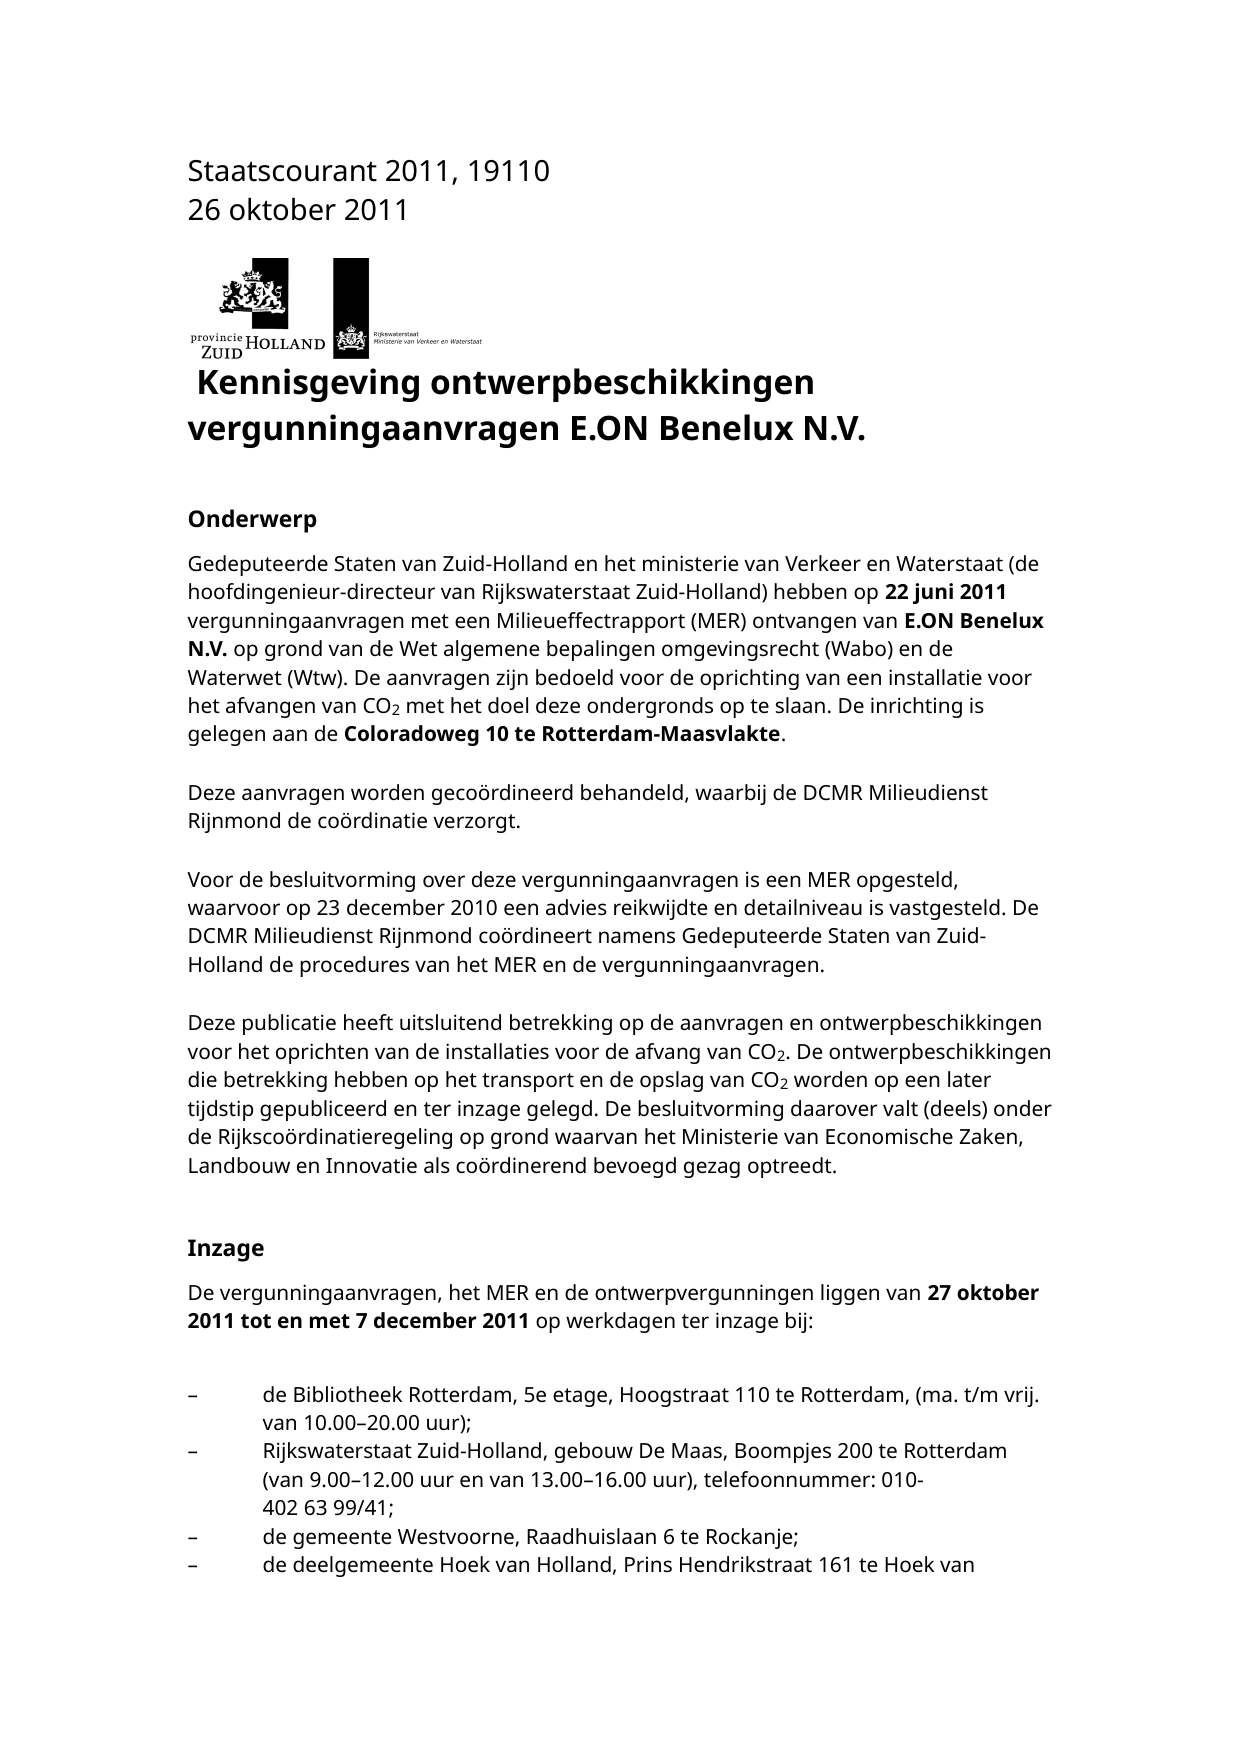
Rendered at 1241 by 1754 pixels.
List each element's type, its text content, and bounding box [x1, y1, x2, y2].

picture [187, 258, 484, 359]
list de Bibliotheek Rotterdam, 5e etage, Hoogstraat 110 te Rotterdam, (ma. t/m vrij. van 10.00–20.00 uur); [187, 1380, 1053, 1437]
text 26 oktober 2011 [187, 190, 1053, 229]
list de deelgemeente Hoek van Holland, Prins Hendrikstraat 161 te Hoek van [187, 1550, 1053, 1579]
text Deze aanvragen worden gecoördineerd behandeld, waarbij de DCMR Milieudienst Rijnmond de coördinatie verzorgt. [187, 778, 1053, 835]
subtitle Inzage [187, 1232, 1053, 1263]
text Gedeputeerde Staten van Zuid-Holland en het ministerie van Verkeer en Waterstaat (de hoofdingenieur-directeur van Rijkswaterstaat Zuid-Holland) hebben op 22 juni 2011 vergunningaanvragen met een Milieueffectrapport (MER) ontvangen van E.ON Benelux N.V. op grond van de Wet algemene bepalingen omgevingsrecht (Wabo) en de Waterwet (Wtw). De aanvragen zijn bedoeld voor de oprichting van een installatie voor het afvangen van CO2 met het doel deze ondergronds op te slaan. De inrichting is gelegen aan de Coloradoweg 10 te Rotterdam-Maasvlakte. [187, 549, 1053, 748]
list Rijkswaterstaat Zuid-Holland, gebouw De Maas, Boompjes 200 te Rotterdam (van 9.00–12.00 uur en van 13.00–16.00 uur), telefoonnummer: 010-402 63 99/41; [187, 1437, 1053, 1522]
text De vergunningaanvragen, het MER en de ontwerpvergunningen liggen van 27 oktober 2011 tot en met 7 december 2011 op werkdagen ter inzage bij: [187, 1278, 1053, 1335]
list de gemeente Westvoorne, Raadhuislaan 6 te Rockanje; [187, 1522, 1053, 1550]
text Voor de besluitvorming over deze vergunningaanvragen is een MER opgesteld, waarvoor op 23 december 2010 een advies reikwijdte en detailniveau is vastgesteld. De DCMR Milieudienst Rijnmond coördineert namens Gedeputeerde Staten van Zuid-Holland de procedures van het MER en de vergunningaanvragen. [187, 865, 1053, 978]
text Staatscourant 2011, 19110 [187, 150, 1053, 190]
subtitle Kennisgeving ontwerpbeschikkingen vergunningaanvragen E.ON Benelux N.V. [187, 271, 1053, 450]
text Deze publicatie heeft uitsluitend betrekking op de aanvragen en ontwerpbeschikkingen voor het oprichten van de installaties voor de afvang van CO2. De ontwerpbeschikkingen die betrekking hebben op het transport en de opslag van CO2 worden op een later tijdstip gepubliceerd en ter inzage gelegd. De besluitvorming daarover valt (deels) onder de Rijkscoördinatieregeling op grond waarvan het Ministerie van Economische Zaken, Landbouw en Innovatie als coördinerend bevoegd gezag optreedt. [187, 1008, 1053, 1179]
subtitle Onderwerp [187, 503, 1053, 534]
